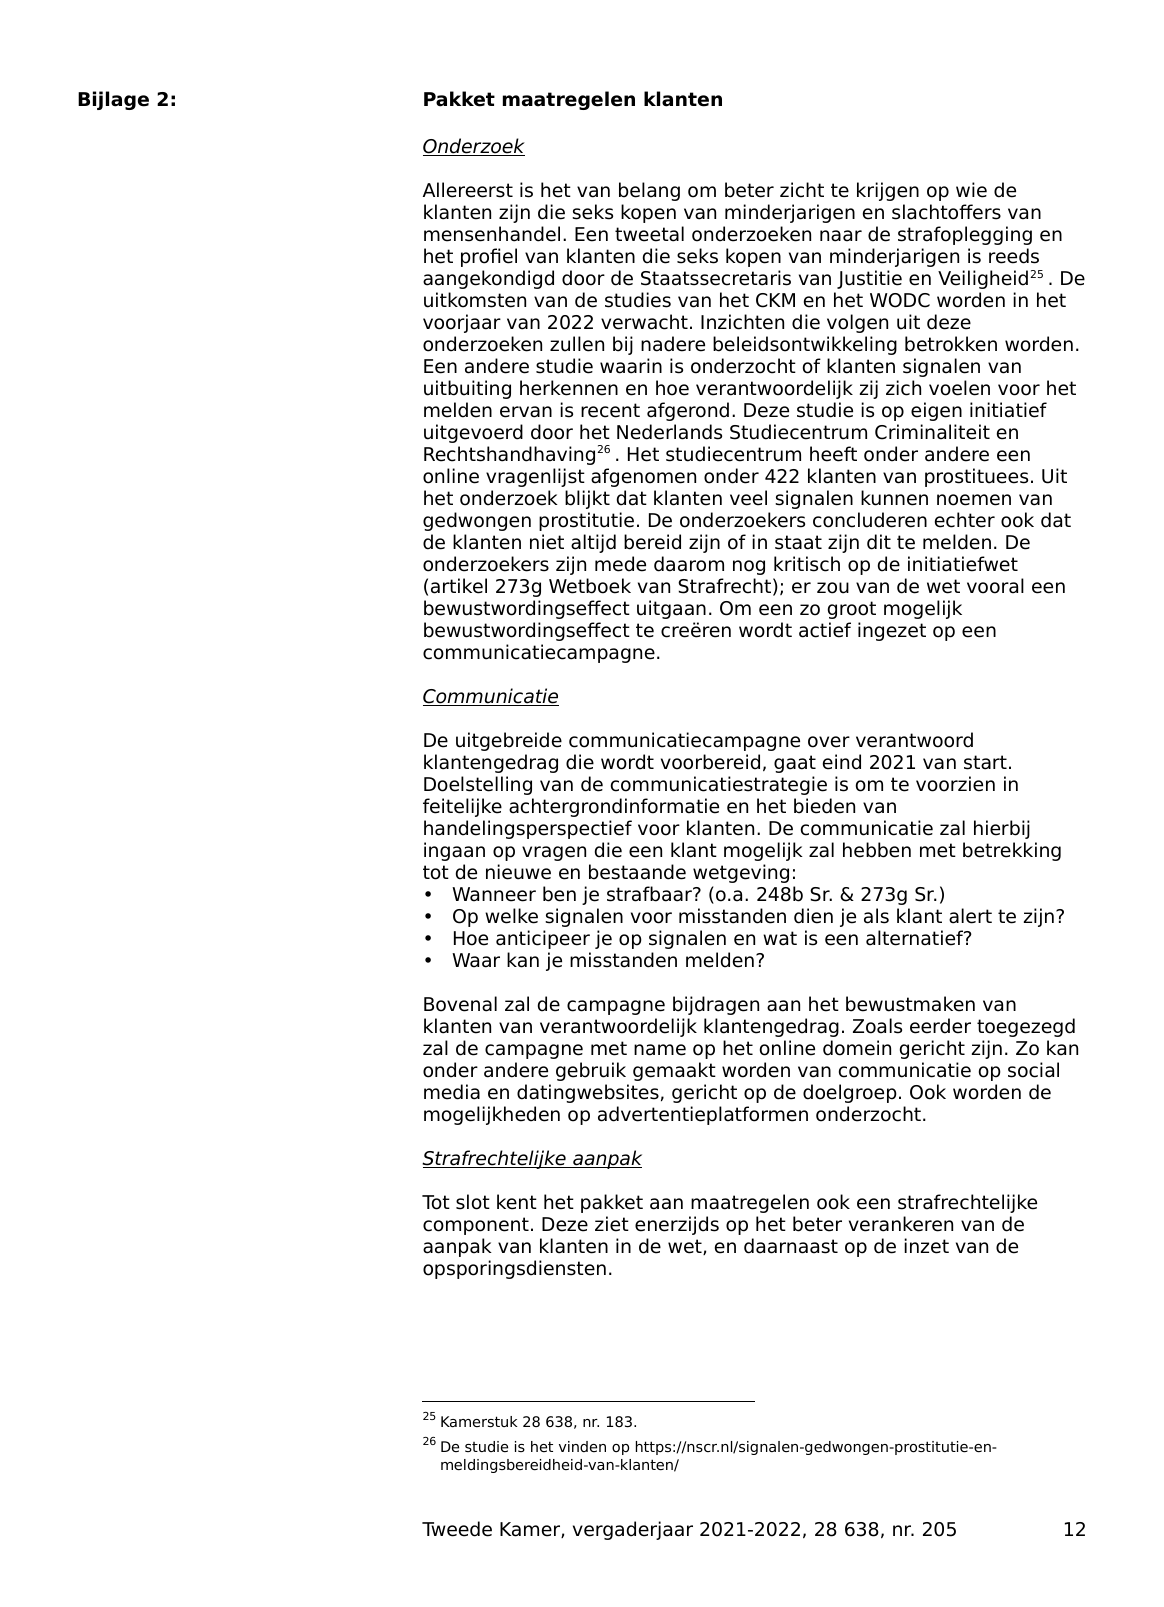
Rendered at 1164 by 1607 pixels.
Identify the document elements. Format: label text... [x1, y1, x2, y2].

text • Wanneer ben je strafbaar? (o.a. 248b Sr. & 273g Sr.) [422, 884, 1087, 906]
text De uitgebreide communicatiecampagne over verantwoord klantengedrag die wordt voorbereid, gaat eind 2021 van start. Doelstelling van de communicatiestrategie is om te voorzien in feitelijke achtergrondinformatie en het bieden van handelingsperspectief voor klanten. De communicatie zal hierbij ingaan op vragen die een klant mogelijk zal hebben met betrekking tot de nieuwe en bestaande wetgeving: [422, 730, 1087, 884]
subtitle Communicatie [422, 686, 1087, 708]
text • Hoe anticipeer je op signalen en wat is een alternatief? [422, 928, 1087, 950]
text De studie is het vinden op https://nscr.nl/signalen-gedwongen-prostitutie-en-meldingsbereidheid-van-klanten/ [422, 1435, 1087, 1474]
subtitle Bijlage 2: Pakket maatregelen klanten [77, 89, 1087, 111]
text Een andere studie waarin is onderzocht of klanten signalen van uitbuiting herkennen en hoe verantwoordelijk zij zich voelen voor het melden ervan is recent afgerond. Deze studie is op eigen initiatief uitgevoerd door het Nederlands Studiecentrum Criminaliteit en Rechtshandhaving. Het studiecentrum heeft onder andere een online vragenlijst afgenomen onder 422 klanten van prostituees. Uit het onderzoek blijkt dat klanten veel signalen kunnen noemen van gedwongen prostitutie. De onderzoekers concluderen echter ook dat de klanten niet altijd bereid zijn of in staat zijn dit te melden. De onderzoekers zijn mede daarom nog kritisch op de initiatiefwet (artikel 273g Wetboek van Strafrecht); er zou van de wet vooral een bewustwordingseffect uitgaan. Om een zo groot mogelijk bewustwordingseffect te creëren wordt actief ingezet op een communicatiecampagne. [422, 356, 1087, 664]
text Allereerst is het van belang om beter zicht te krijgen op wie de klanten zijn die seks kopen van minderjarigen en slachtoffers van mensenhandel. Een tweetal onderzoeken naar de strafoplegging en het profiel van klanten die seks kopen van minderjarigen is reeds aangekondigd door de Staatssecretaris van Justitie en Veiligheid. De uitkomsten van de studies van het CKM en het WODC worden in het voorjaar van 2022 verwacht. Inzichten die volgen uit deze onderzoeken zullen bij nadere beleidsontwikkeling betrokken worden. [422, 180, 1087, 356]
text • Op welke signalen voor misstanden dien je als klant alert te zijn? [422, 906, 1087, 928]
text Kamerstuk 28 638, nr. 183. [422, 1410, 1087, 1432]
subtitle Strafrechtelijke aanpak [422, 1148, 1087, 1170]
text Bovenal zal de campagne bijdragen aan het bewustmaken van klanten van verantwoordelijk klantengedrag. Zoals eerder toegezegd zal de campagne met name op het online domein gericht zijn. Zo kan onder andere gebruik gemaakt worden van communicatie op social media en datingwebsites, gericht op de doelgroep. Ook worden de mogelijkheden op advertentieplatformen onderzocht. [422, 994, 1087, 1126]
text • Waar kan je misstanden melden? [422, 950, 1087, 972]
text Tot slot kent het pakket aan maatregelen ook een strafrechtelijke component. Deze ziet enerzijds op het beter verankeren van de aanpak van klanten in de wet, en daarnaast op de inzet van de opsporingsdiensten. [422, 1192, 1087, 1280]
subtitle Onderzoek [422, 136, 1087, 158]
